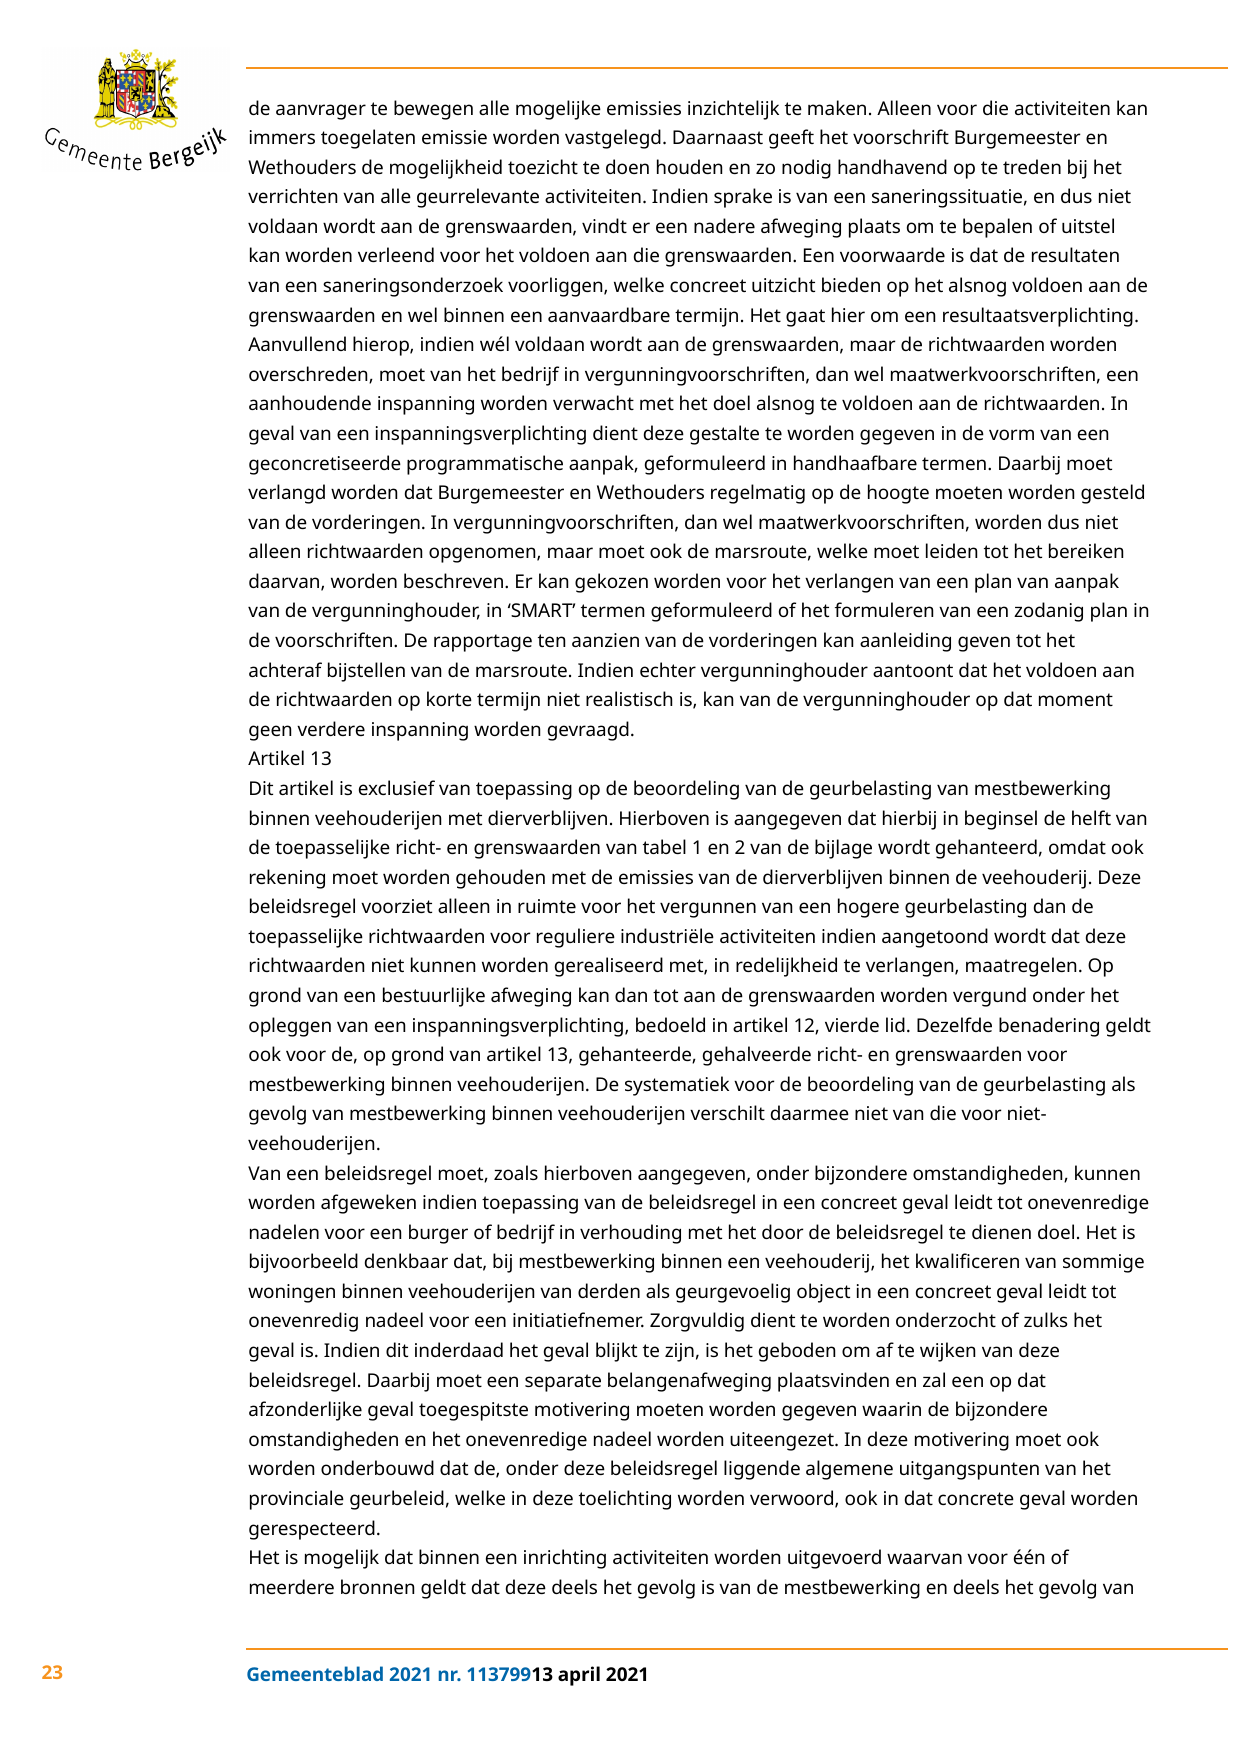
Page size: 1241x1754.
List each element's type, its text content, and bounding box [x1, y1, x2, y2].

text Artikel 13 [248, 746, 1152, 771]
picture [41, 47, 231, 172]
text Dit artikel is exclusief van toepassing op de beoordeling van de geurbelasting van mestbewerking binnen veehouderijen met dierverblijven. Hierboven is aangegeven dat hierbij in beginsel de helft van de toepasselijke richt- en grenswaarden van tabel 1 en 2 van de bijlage wordt gehanteerd, omdat ook rekening moet worden gehouden met de emissies van de dierverblijven binnen de veehouderij. Deze beleidsregel voorziet alleen in ruimte voor het vergunnen van een hogere geurbelasting dan de toepasselijke richtwaarden voor reguliere industriële activiteiten indien aangetoond wordt dat deze richtwaarden niet kunnen worden gerealiseerd met, in redelijkheid te verlangen, maatregelen. Op grond van een bestuurlijke afweging kan dan tot aan de grenswaarden worden vergund onder het opleggen van een inspanningsverplichting, bedoeld in artikel 12, vierde lid. Dezelfde benadering geldt ook voor de, op grond van artikel 13, gehanteerde, gehalveerde richt- en grenswaarden voor mestbewerking binnen veehouderijen. De systematiek voor de beoordeling van de geurbelasting als gevolg van mestbewerking binnen veehouderijen verschilt daarmee niet van die voor niet-veehouderijen. [248, 775, 1152, 1156]
text Van een beleidsregel moet, zoals hierboven aangegeven, onder bijzondere omstandigheden, kunnen worden afgeweken indien toepassing van de beleidsregel in een concreet geval leidt tot onevenredige nadelen voor een burger of bedrijf in verhouding met het door de beleidsregel te dienen doel. Het is bijvoorbeeld denkbaar dat, bij mestbewerking binnen een veehouderij, het kwalificeren van sommige woningen binnen veehouderijen van derden als geurgevoelig object in een concreet geval leidt tot onevenredig nadeel voor een initiatiefnemer. Zorgvuldig dient te worden onderzocht of zulks het geval is. Indien dit inderdaad het geval blijkt te zijn, is het geboden om af te wijken van deze beleidsregel. Daarbij moet een separate belangenafweging plaatsvinden en zal een op dat afzonderlijke geval toegespitste motivering moeten worden gegeven waarin de bijzondere omstandigheden en het onevenredige nadeel worden uiteengezet. In deze motivering moet ook worden onderbouwd dat de, onder deze beleidsregel liggende algemene uitgangspunten van het provinciale geurbeleid, welke in deze toelichting worden verwoord, ook in dat concrete geval worden gerespecteerd. [248, 1160, 1152, 1541]
text de aanvrager te bewegen alle mogelijke emissies inzichtelijk te maken. Alleen voor die activiteiten kan immers toegelaten emissie worden vastgelegd. Daarnaast geeft het voorschrift Burgemeester en Wethouders de mogelijkheid toezicht te doen houden en zo nodig handhavend op te treden bij het verrichten van alle geurrelevante activiteiten. Indien sprake is van een saneringssituatie, en dus niet voldaan wordt aan de grenswaarden, vindt er een nadere afweging plaats om te bepalen of uitstel kan worden verleend voor het voldoen aan die grenswaarden. Een voorwaarde is dat de resultaten van een saneringsonderzoek voorliggen, welke concreet uitzicht bieden op het alsnog voldoen aan de grenswaarden en wel binnen een aanvaardbare termijn. Het gaat hier om een resultaatsverplichting. Aanvullend hierop, indien wél voldaan wordt aan de grenswaarden, maar de richtwaarden worden overschreden, moet van het bedrijf in vergunningvoorschriften, dan wel maatwerkvoorschriften, een aanhoudende inspanning worden verwacht met het doel alsnog te voldoen aan de richtwaarden. In geval van een inspanningsverplichting dient deze gestalte te worden gegeven in de vorm van een geconcretiseerde programmatische aanpak, geformuleerd in handhaafbare termen. Daarbij moet verlangd worden dat Burgemeester en Wethouders regelmatig op de hoogte moeten worden gesteld van de vorderingen. In vergunningvoorschriften, dan wel maatwerkvoorschriften, worden dus niet alleen richtwaarden opgenomen, maar moet ook de marsroute, welke moet leiden tot het bereiken daarvan, worden beschreven. Er kan gekozen worden voor het verlangen van een plan van aanpak van de vergunninghouder, in ‘SMART’ termen geformuleerd of het formuleren van een zodanig plan in de voorschriften. De rapportage ten aanzien van de vorderingen kan aanleiding geven tot het achteraf bijstellen van de marsroute. Indien echter vergunninghouder aantoont dat het voldoen aan de richtwaarden op korte termijn niet realistisch is, kan van de vergunninghouder op dat moment geen verdere inspanning worden gevraagd. [248, 95, 1152, 742]
text Het is mogelijk dat binnen een inrichting activiteiten worden uitgevoerd waarvan voor één of meerdere bronnen geldt dat deze deels het gevolg is van de mestbewerking en deels het gevolg van [248, 1544, 1152, 1600]
